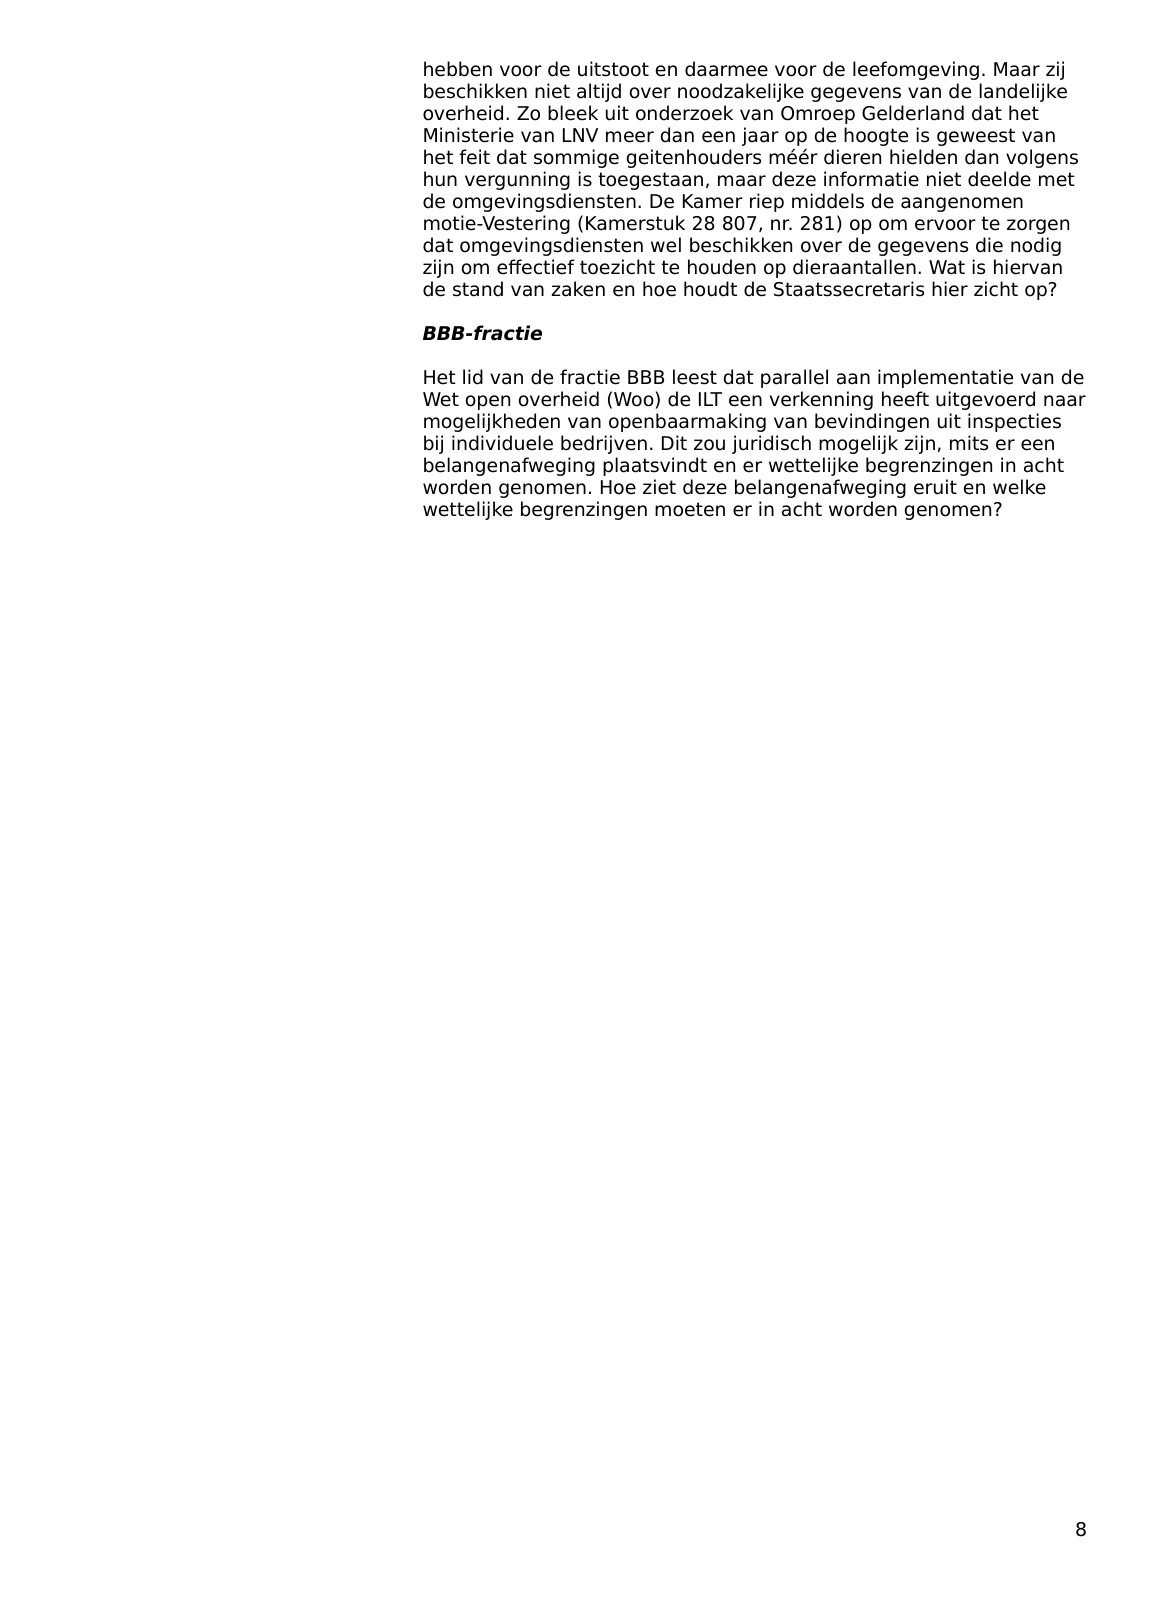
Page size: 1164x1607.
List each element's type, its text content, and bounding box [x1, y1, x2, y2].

text hebben voor de uitstoot en daarmee voor de leefomgeving. Maar zij beschikken niet altijd over noodzakelijke gegevens van de landelijke overheid. Zo bleek uit onderzoek van Omroep Gelderland dat het Ministerie van LNV meer dan een jaar op de hoogte is geweest van het feit dat sommige geitenhouders méér dieren hielden dan volgens hun vergunning is toegestaan, maar deze informatie niet deelde met de omgevingsdiensten. De Kamer riep middels de aangenomen motie-Vestering (Kamerstuk 28 807, nr. 281) op om ervoor te zorgen dat omgevingsdiensten wel beschikken over de gegevens die nodig zijn om effectief toezicht te houden op dieraantallen. Wat is hiervan de stand van zaken en hoe houdt de Staatssecretaris hier zicht op? [422, 59, 1087, 301]
text Het lid van de fractie BBB leest dat parallel aan implementatie van de Wet open overheid (Woo) de ILT een verkenning heeft uitgevoerd naar mogelijkheden van openbaarmaking van bevindingen uit inspecties bij individuele bedrijven. Dit zou juridisch mogelijk zijn, mits er een belangenafweging plaatsvindt en er wettelijke begrenzingen in acht worden genomen. Hoe ziet deze belangenafweging eruit en welke wettelijke begrenzingen moeten er in acht worden genomen? [422, 367, 1087, 521]
subtitle BBB-fractie [422, 323, 1087, 345]
